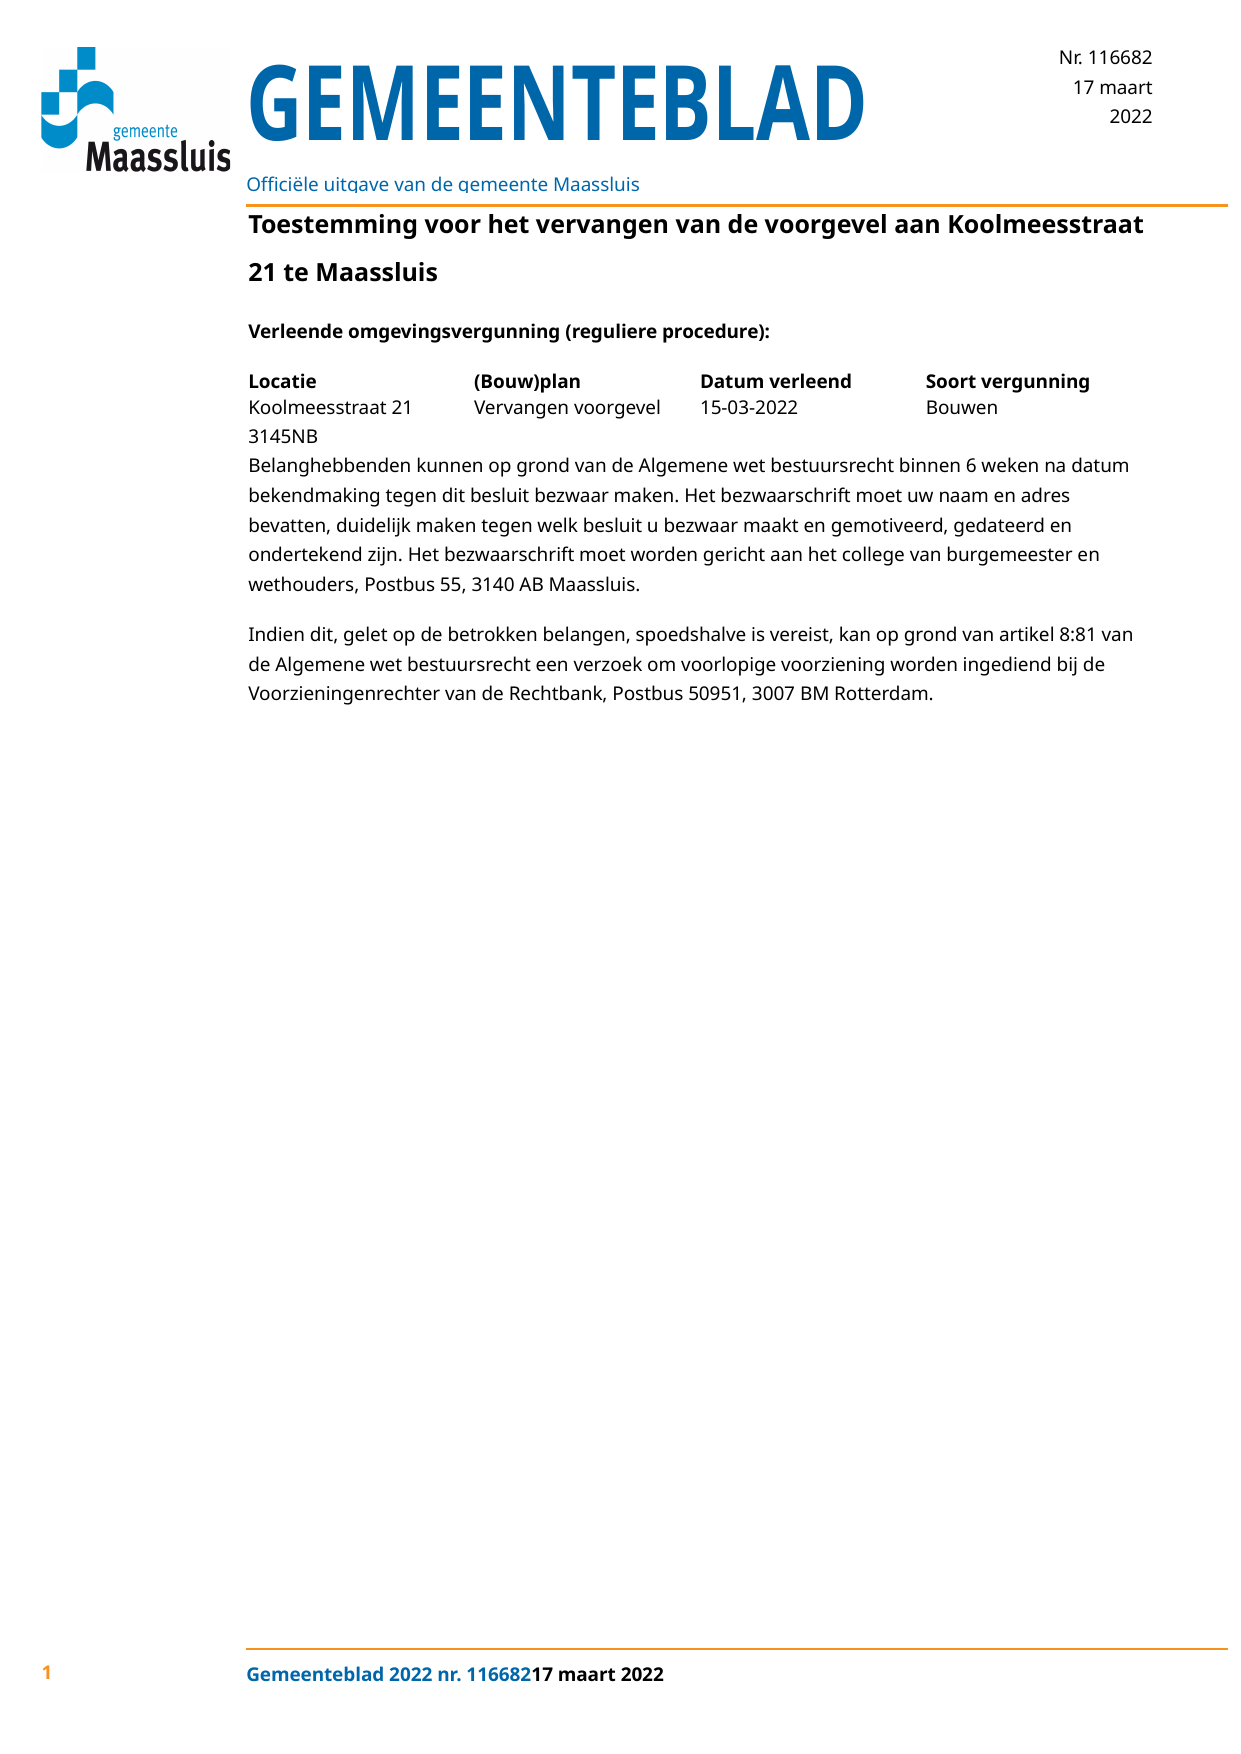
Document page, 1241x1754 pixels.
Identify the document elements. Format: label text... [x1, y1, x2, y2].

table_cell 15-03-2022 [700, 394, 926, 449]
text Indien dit, gelet op de betrokken belangen, spoedshalve is vereist, kan op grond van artikel 8:81 van de Algemene wet bestuursrecht een verzoek om voorlopige voorziening worden ingediend bij de Voorzieningenrechter van de Rechtbank, Postbus 50951, 3007 BM Rotterdam. [248, 621, 1152, 706]
table_header Datum verleend [700, 369, 926, 394]
table_header (Bouw)plan [474, 369, 700, 394]
picture [41, 47, 77, 92]
text Verleende omgevingsvergunning (reguliere procedure): [248, 318, 1152, 344]
table_cell Koolmeesstraat 21 3145NB [248, 394, 474, 449]
text Belanghebbenden kunnen op grond van de Algemene wet bestuursrecht binnen 6 weken na datum bekendmaking tegen dit besluit bezwaar maken. Het bezwaarschrift moet uw naam en adres bevatten, duidelijk maken tegen welk besluit u bezwaar maakt en gemotiveerd, gedateerd en ondertekend zijn. Het bezwaarschrift moet worden gericht aan het college van burgemeester en wethouders, Postbus 55, 3140 AB Maassluis. [248, 453, 1152, 597]
text Toestemming voor het vervangen van de voorgevel aan Koolmeesstraat 21 te Maassluis [248, 207, 1152, 288]
table_header Locatie [248, 369, 474, 394]
table_cell Bouwen [926, 394, 1152, 449]
table_header Soort vergunning [926, 369, 1152, 394]
picture [41, 47, 231, 172]
table_cell Vervangen voorgevel [474, 394, 700, 449]
